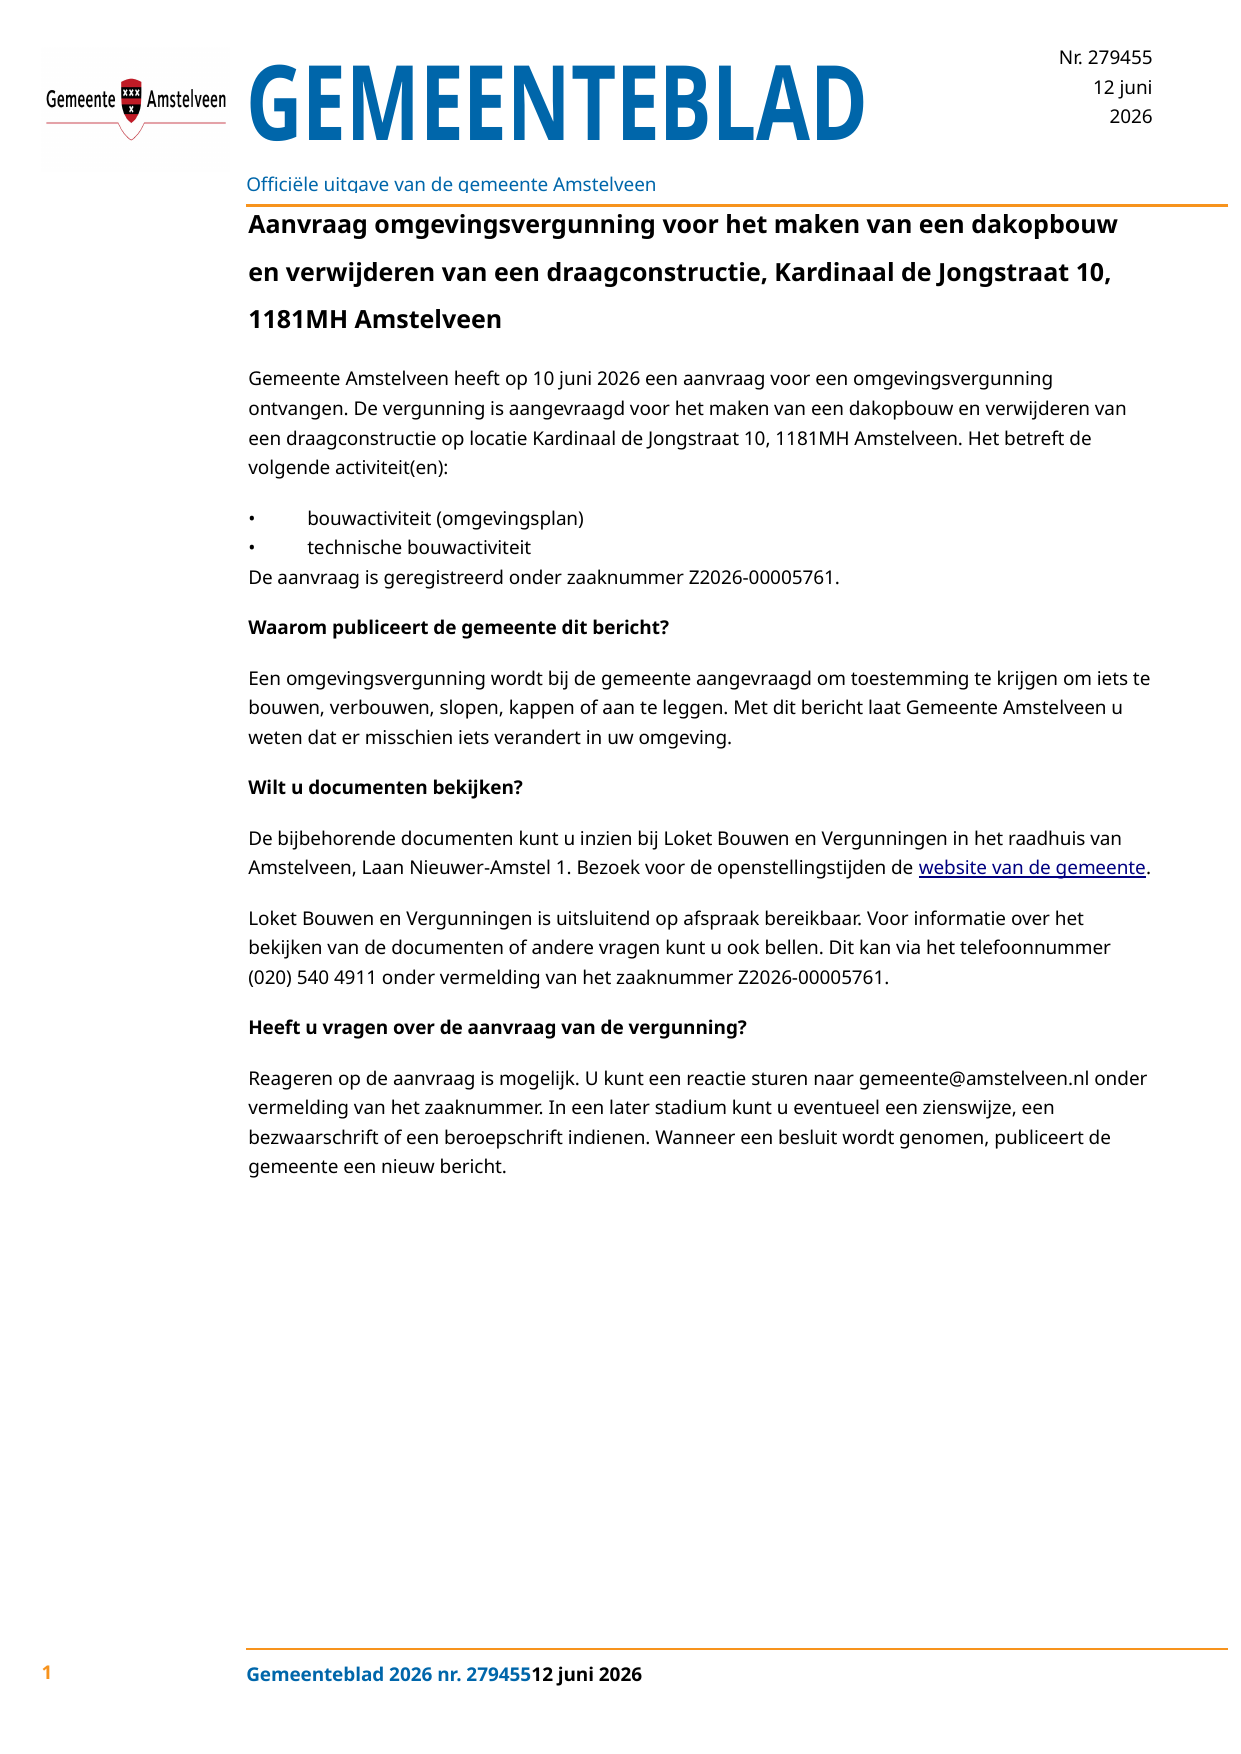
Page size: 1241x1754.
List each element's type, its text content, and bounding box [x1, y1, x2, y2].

text Loket Bouwen en Vergunningen is uitsluitend op afspraak bereikbaar. Voor informatie over het bekijken van de documenten of andere vragen kunt u ook bellen. Dit kan via het telefoonnummer (020) 540 4911 onder vermelding van het zaaknummer Z2026-00005761. [248, 905, 1152, 989]
list bouwactiviteit (omgevingsplan) [248, 505, 1152, 530]
text Heeft u vragen over de aanvraag van de vergunning? [248, 1014, 1152, 1040]
text Reageren op de aanvraag is mogelijk. U kunt een reactie sturen naar gemeente@amstelveen.nl onder vermelding van het zaaknummer. In een later stadium kunt u eventueel een zienswijze, een bezwaarschrift of een beroepschrift indienen. Wanneer een besluit wordt genomen, publiceert de gemeente een nieuw bericht. [248, 1065, 1152, 1179]
picture [41, 47, 231, 172]
text De aanvraag is geregistreerd onder zaaknummer Z2026-00005761. [248, 564, 1152, 589]
text Aanvraag omgevingsvergunning voor het maken van een dakopbouw en verwijderen van een draagconstructie, Kardinaal de Jongstraat 10, 1181MH Amstelveen [248, 207, 1152, 336]
text Wilt u documenten bekijken? [248, 774, 1152, 800]
text Waarom publiceert de gemeente dit bericht? [248, 614, 1152, 640]
text Gemeente Amstelveen heeft op 10 juni 2026 een aanvraag voor een omgevingsvergunning ontvangen. De vergunning is aangevraagd voor het maken van een dakopbouw en verwijderen van een draagconstructie op locatie Kardinaal de Jongstraat 10, 1181MH Amstelveen. Het betreft de volgende activiteit(en): [248, 366, 1152, 480]
text De bijbehorende documenten kunt u inzien bij Loket Bouwen en Vergunningen in het raadhuis van Amstelveen, Laan Nieuwer-Amstel 1. Bezoek voor de openstellingstijden de website van de gemeente. [248, 825, 1152, 880]
list technische bouwactiviteit [248, 534, 1152, 560]
text Een omgevingsvergunning wordt bij de gemeente aangevraagd om toestemming te krijgen om iets te bouwen, verbouwen, slopen, kappen of aan te leggen. Met dit bericht laat Gemeente Amstelveen u weten dat er misschien iets verandert in uw omgeving. [248, 665, 1152, 749]
